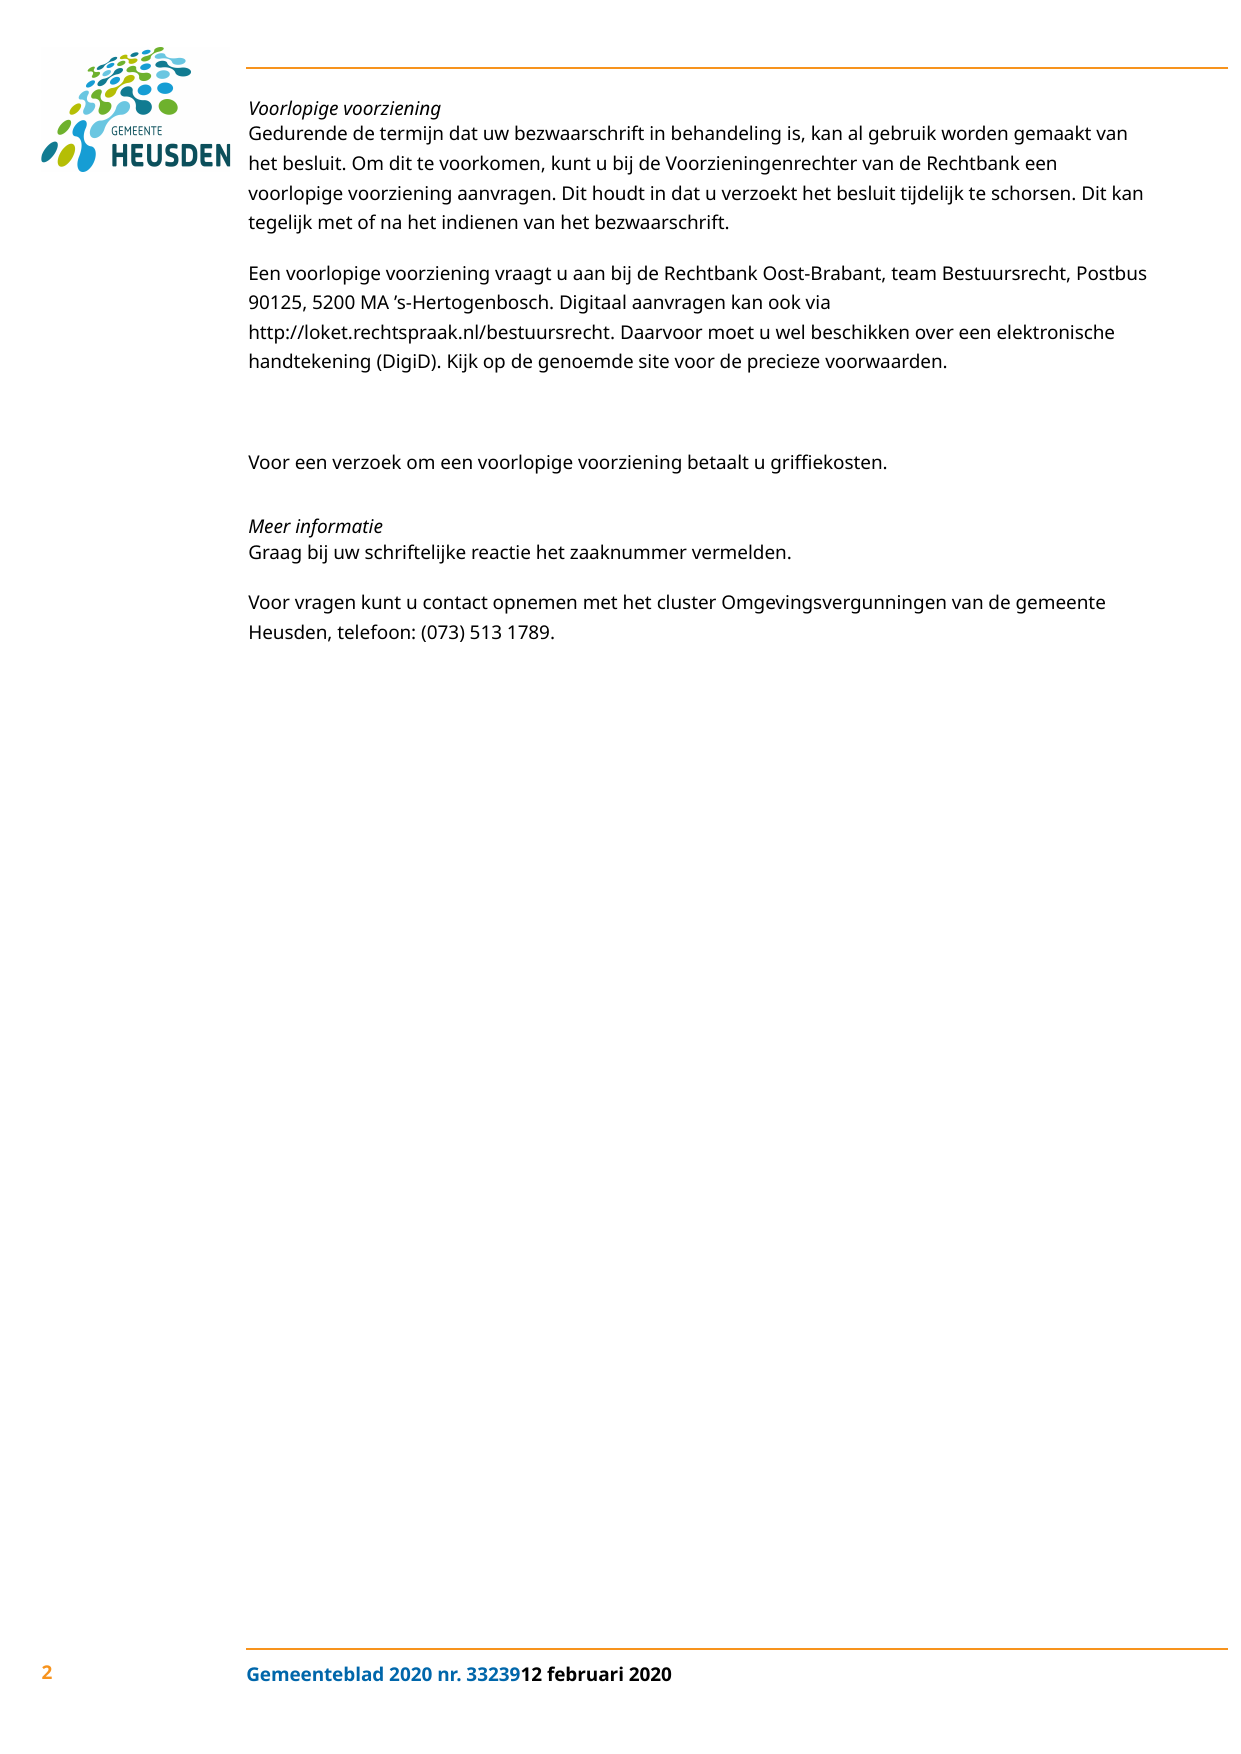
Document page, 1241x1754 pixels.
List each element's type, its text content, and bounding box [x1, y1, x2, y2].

text Voor een verzoek om een voorlopige voorziening betaalt u griffiekosten. [248, 449, 1152, 475]
text Gedurende de termijn dat uw bezwaarschrift in behandeling is, kan al gebruik worden gemaakt van het besluit. Om dit te voorkomen, kunt u bij de Voorzieningenrechter van de Rechtbank een voorlopige voorziening aanvragen. Dit houdt in dat u verzoekt het besluit tijdelijk te schorsen. Dit kan tegelijk met of na het indienen van het bezwaarschrift. [248, 121, 1152, 235]
text Een voorlopige voorziening vraagt u aan bij de Rechtbank Oost-Brabant, team Bestuursrecht, Postbus 90125, 5200 MA ’s-Hertogenbosch. Digitaal aanvragen kan ook via http://loket.rechtspraak.nl/bestuursrecht. Daarvoor moet u wel beschikken over een elektronische handtekening (DigiD). Kijk op de genoemde site voor de precieze voorwaarden. [248, 260, 1152, 374]
picture [41, 47, 231, 172]
text Graag bij uw schriftelijke reactie het zaaknummer vermelden. [248, 539, 1152, 565]
text Voorlopige voorziening [248, 95, 1152, 121]
text Meer informatie [248, 513, 1152, 539]
text Voor vragen kunt u contact opnemen met het cluster Omgevingsvergunningen van de gemeente Heusden, telefoon: (073) 513 1789. [248, 589, 1152, 645]
